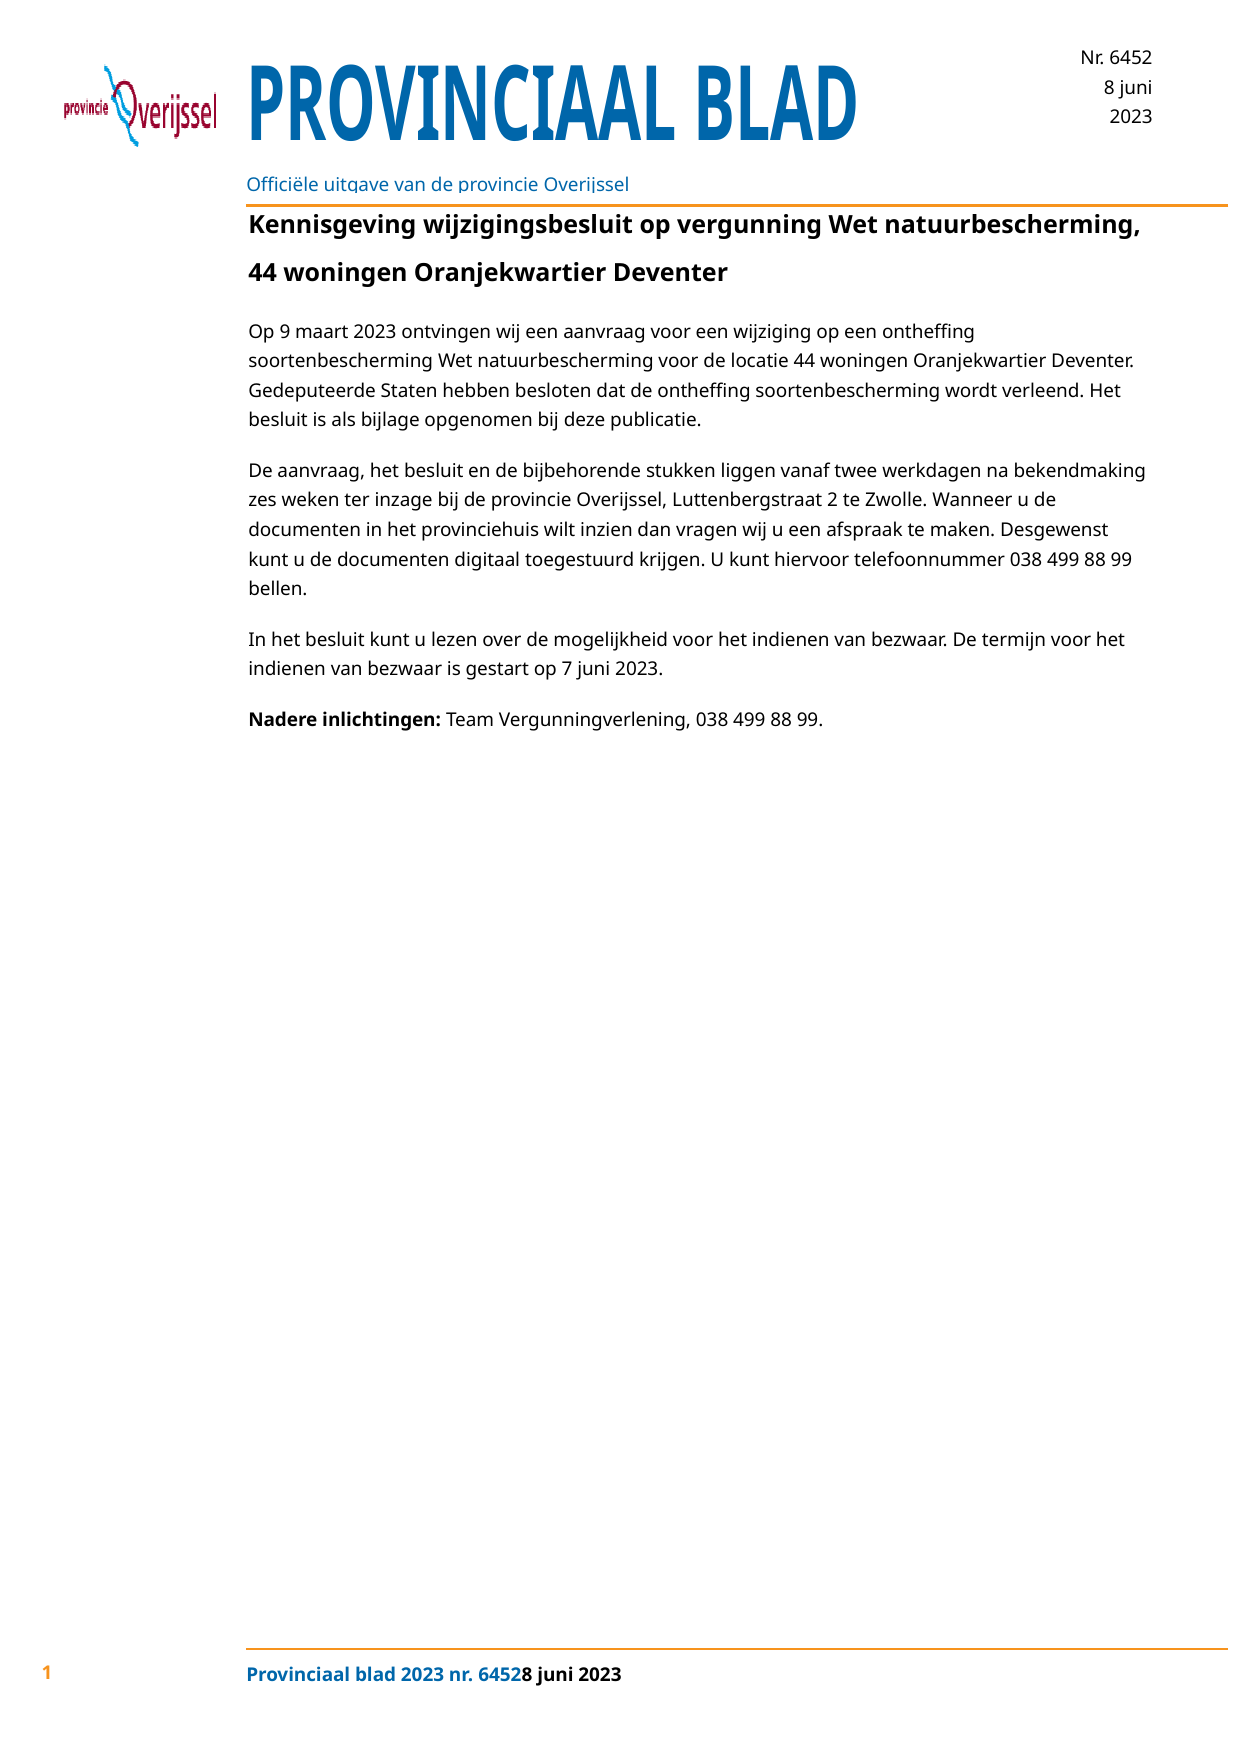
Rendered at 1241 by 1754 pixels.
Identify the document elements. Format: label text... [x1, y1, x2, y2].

text Kennisgeving wijzigingsbesluit op vergunning Wet natuurbescherming, 44 woningen Oranjekwartier Deventer [248, 207, 1152, 288]
text De aanvraag, het besluit en de bijbehorende stukken liggen vanaf twee werkdagen na bekendmaking zes weken ter inzage bij de provincie Overijssel, Luttenbergstraat 2 te Zwolle. Wanneer u de documenten in het provinciehuis wilt inzien dan vragen wij u een afspraak te maken. Desgewenst kunt u de documenten digitaal toegestuurd krijgen. U kunt hiervoor telefoonnummer 038 499 88 99 bellen. [248, 457, 1152, 601]
picture [41, 47, 231, 172]
text Nadere inlichtingen: Team Vergunningverlening, 038 499 88 99. [248, 706, 1152, 732]
text In het besluit kunt u lezen over de mogelijkheid voor het indienen van bezwaar. De termijn voor het indienen van bezwaar is gestart op 7 juni 2023. [248, 626, 1152, 681]
text Op 9 maart 2023 ontvingen wij een aanvraag voor een wijziging op een ontheffing soortenbescherming Wet natuurbescherming voor de locatie 44 woningen Oranjekwartier Deventer. Gedeputeerde Staten hebben besloten dat de ontheffing soortenbescherming wordt verleend. Het besluit is als bijlage opgenomen bij deze publicatie. [248, 318, 1152, 432]
